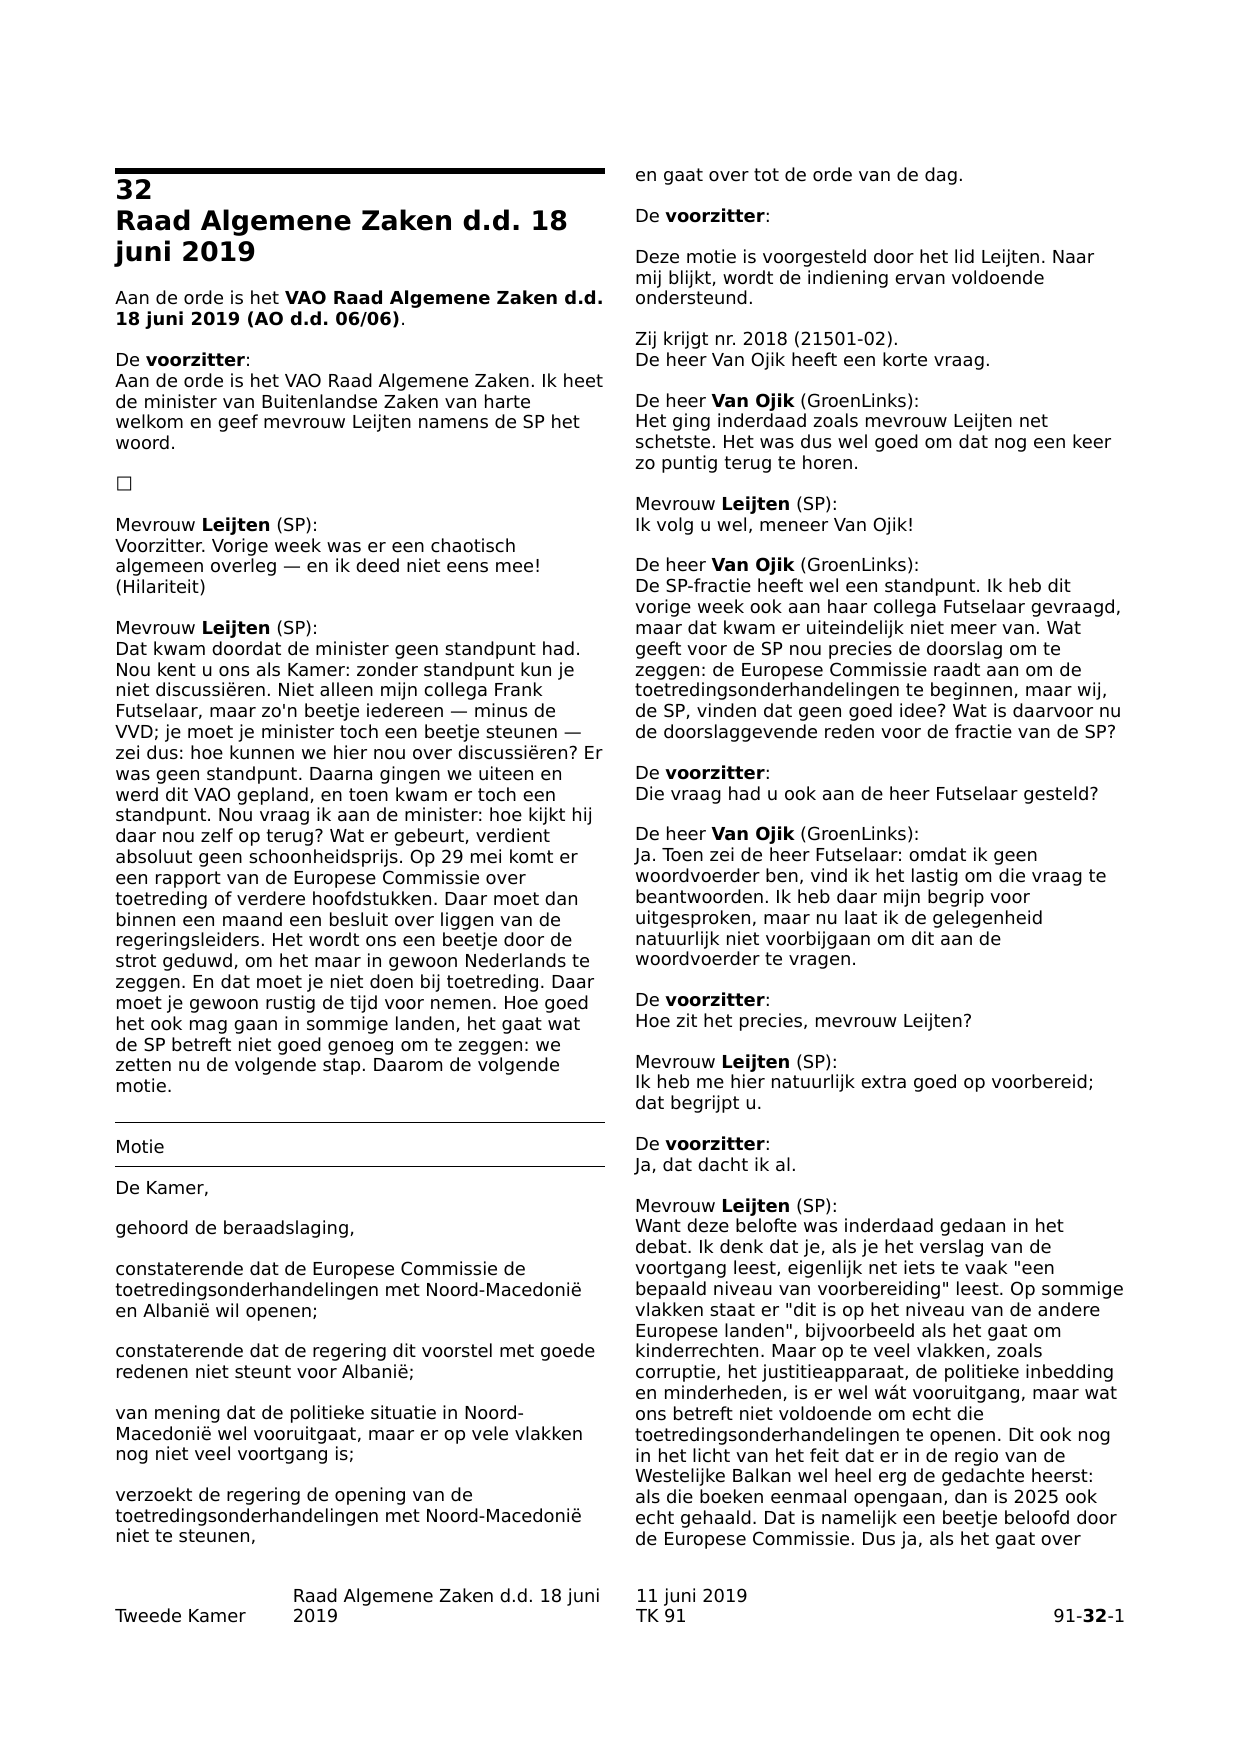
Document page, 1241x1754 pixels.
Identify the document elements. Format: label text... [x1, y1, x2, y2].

text Mevrouw Leijten (SP): [635, 1052, 1125, 1072]
text De heer Van Ojik (GroenLinks): [635, 824, 1125, 845]
text Want deze belofte was inderdaad gedaan in het debat. Ik denk dat je, als je het verslag van de voortgang leest, eigenlijk net iets te vaak "een bepaald niveau van voorbereiding" leest. Op sommige vlakken staat er "dit is op het niveau van de andere Europese landen", bijvoorbeeld als het gaat om kinderrechten. Maar op te veel vlakken, zoals corruptie, het justitieapparaat, de politieke inbedding en minderheden, is er wel wát vooruitgang, maar wat ons betreft niet voldoende om echt die toetredingsonderhandelingen te openen. Dit ook nog in het licht van het feit dat er in de regio van de Westelijke Balkan wel heel erg de gedachte heerst: als die boeken eenmaal opengaan, dan is 2025 ook echt gehaald. Dat is namelijk een beetje beloofd door de Europese Commissie. Dus ja, als het gaat over [635, 1216, 1125, 1549]
text constaterende dat de regering dit voorstel met goede redenen niet steunt voor Albanië; [115, 1341, 605, 1383]
text De voorzitter: [115, 350, 605, 371]
text Aan de orde is het VAO Raad Algemene Zaken d.d. 18 juni 2019 (AO d.d. 06/06). [115, 288, 605, 330]
text Ja, dat dacht ik al. [635, 1155, 1125, 1176]
text gehoord de beraadslaging, [115, 1218, 605, 1239]
text Dat kwam doordat de minister geen standpunt had. Nou kent u ons als Kamer: zonder standpunt kun je niet discussiëren. Niet alleen mijn collega Frank Futselaar, maar zo'n beetje iedereen — minus de VVD; je moet je minister toch een beetje steunen — zei dus: hoe kunnen we hier nou over discussiëren? Er was geen standpunt. Daarna gingen we uiteen en werd dit VAO gepland, en toen kwam er toch een standpunt. Nou vraag ik aan de minister: hoe kijkt hij daar nou zelf op terug? Wat er gebeurt, verdient absoluut geen schoonheidsprijs. Op 29 mei komt er een rapport van de Europese Commissie over toetreding of verdere hoofdstukken. Daar moet dan binnen een maand een besluit over liggen van de regeringsleiders. Het wordt ons een beetje door de strot geduwd, om het maar in gewoon Nederlands te zeggen. En dat moet je niet doen bij toetreding. Daar moet je gewoon rustig de tijd voor nemen. Hoe goed het ook mag gaan in sommige landen, het gaat wat de SP betreft niet goed genoeg om te zeggen: we zetten nu de volgende stap. Daarom de volgende motie. [115, 638, 605, 1097]
title 32 Raad Algemene Zaken d.d. 18 juni 2019 [115, 174, 605, 268]
text Het ging inderdaad zoals mevrouw Leijten net schetste. Het was dus wel goed om dat nog een keer zo puntig terug te horen. [635, 411, 1125, 474]
text Hoe zit het precies, mevrouw Leijten? [635, 1011, 1125, 1032]
text De voorzitter: [635, 206, 1125, 227]
text De Kamer, [115, 1177, 605, 1198]
text Mevrouw Leijten (SP): [115, 618, 605, 638]
text (Hilariteit) [115, 577, 605, 598]
text De SP-fractie heeft wel een standpunt. Ik heb dit vorige week ook aan haar collega Futselaar gevraagd, maar dat kwam er uiteindelijk niet meer van. Wat geeft voor de SP nou precies de doorslag om te zeggen: de Europese Commissie raadt aan om de toetredingsonderhandelingen te beginnen, maar wij, de SP, vinden dat geen goed idee? Wat is daarvoor nu de doorslaggevende reden voor de fractie van de SP? [635, 576, 1125, 743]
text Voorzitter. Vorige week was er een chaotisch algemeen overleg — en ik deed niet eens mee! [115, 535, 605, 577]
text De heer Van Ojik (GroenLinks): [635, 391, 1125, 411]
text Ik volg u wel, meneer Van Ojik! [635, 514, 1125, 535]
text De heer Van Ojik (GroenLinks): [635, 555, 1125, 576]
text Zij krijgt nr. 2018 (21501-02). [635, 329, 1125, 350]
text Ja. Toen zei de heer Futselaar: omdat ik geen woordvoerder ben, vind ik het lastig om die vraag te beantwoorden. Ik heb daar mijn begrip voor uitgesproken, maar nu laat ik de gelegenheid natuurlijk niet voorbijgaan om dit aan de woordvoerder te vragen. [635, 845, 1125, 970]
text van mening dat de politieke situatie in Noord-Macedonië wel vooruitgaat, maar er op vele vlakken nog niet veel voortgang is; [115, 1403, 605, 1465]
text constaterende dat de Europese Commissie de toetredingsonderhandelingen met Noord-Macedonië en Albanië wil openen; [115, 1259, 605, 1321]
text Mevrouw Leijten (SP): [635, 1196, 1125, 1216]
text en gaat over tot de orde van de dag. [635, 165, 1125, 186]
text De heer Van Ojik heeft een korte vraag. [635, 350, 1125, 371]
text Aan de orde is het VAO Raad Algemene Zaken. Ik heet de minister van Buitenlandse Zaken van harte welkom en geef mevrouw Leijten namens de SP het woord. [115, 371, 605, 454]
text Ik heb me hier natuurlijk extra goed op voorbereid; dat begrijpt u. [635, 1072, 1125, 1114]
text Mevrouw Leijten (SP): [635, 494, 1125, 514]
text verzoekt de regering de opening van de toetredingsonderhandelingen met Noord-Macedonië niet te steunen, [115, 1485, 605, 1547]
text Die vraag had u ook aan de heer Futselaar gesteld? [635, 783, 1125, 804]
text Mevrouw Leijten (SP): [115, 514, 605, 535]
text De voorzitter: [635, 990, 1125, 1011]
text De voorzitter: [635, 763, 1125, 783]
text Deze motie is voorgesteld door het lid Leijten. Naar mij blijkt, wordt de indiening ervan voldoende ondersteund. [635, 247, 1125, 309]
text Motie [115, 1137, 605, 1157]
text ⬜ [115, 474, 605, 494]
text De voorzitter: [635, 1134, 1125, 1155]
